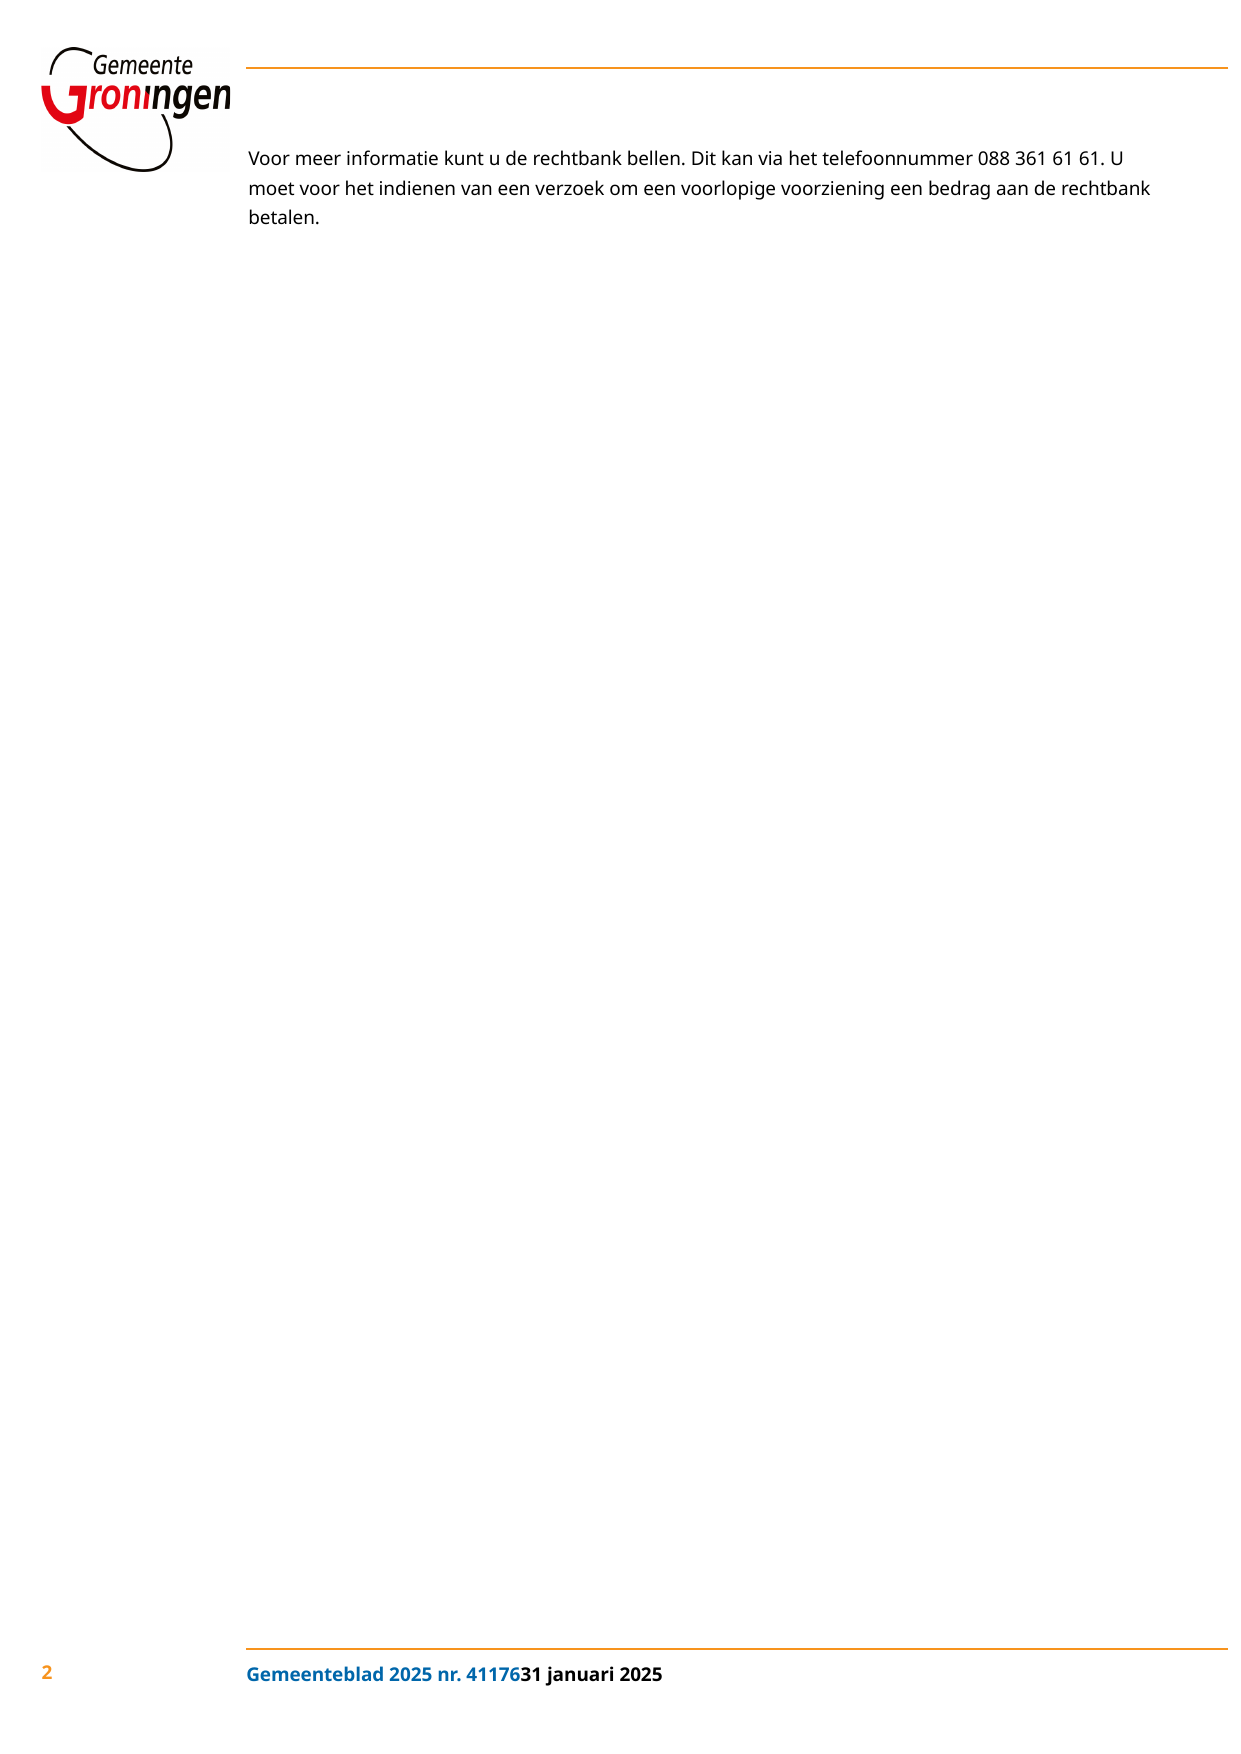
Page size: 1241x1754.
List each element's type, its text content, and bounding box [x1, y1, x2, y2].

picture [41, 47, 231, 172]
text Voor meer informatie kunt u de rechtbank bellen. Dit kan via het telefoonnummer 088 361 61 61. U moet voor het indienen van een verzoek om een voorlopige voorziening een bedrag aan de rechtbank betalen. [248, 145, 1152, 230]
